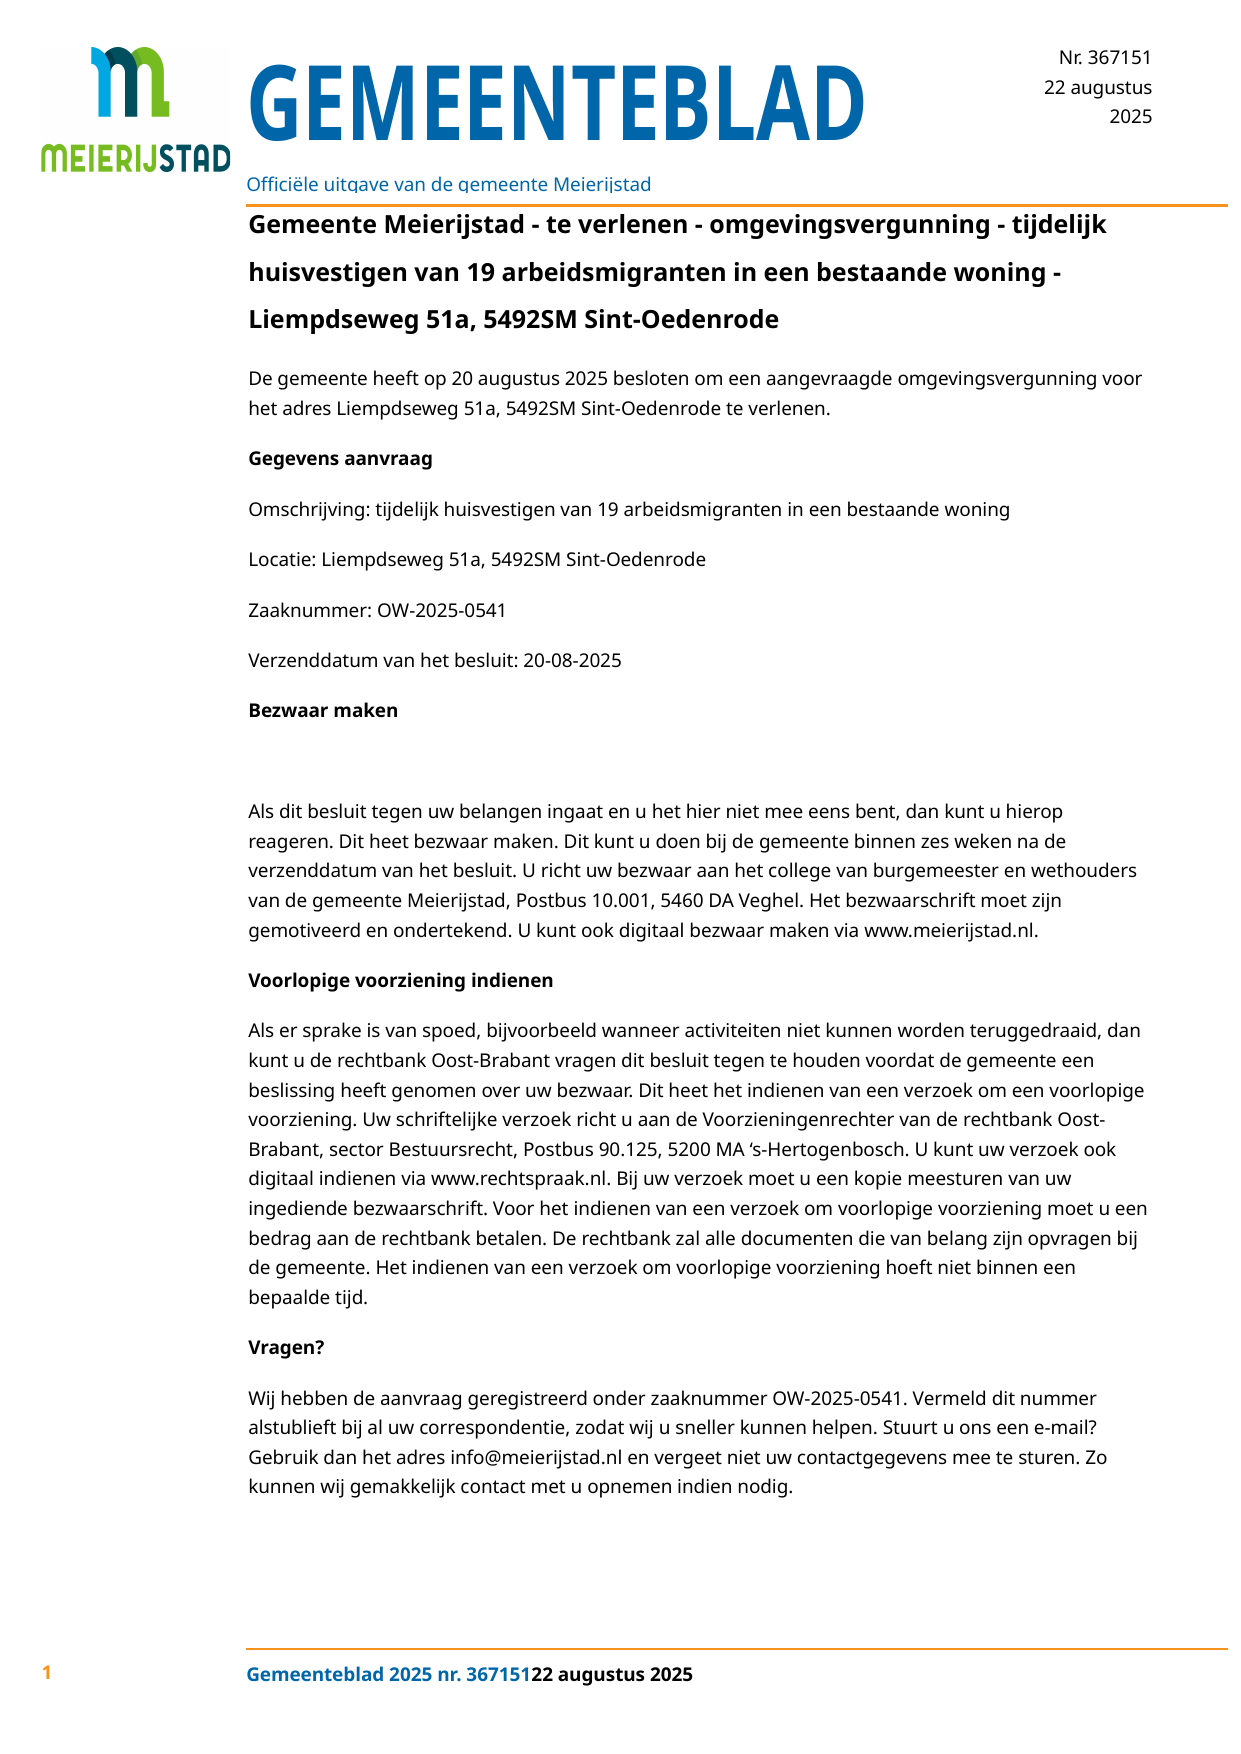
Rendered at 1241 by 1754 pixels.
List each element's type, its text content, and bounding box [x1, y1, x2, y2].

text Als dit besluit tegen uw belangen ingaat en u het hier niet mee eens bent, dan kunt u hierop reageren. Dit heet bezwaar maken. Dit kunt u doen bij de gemeente binnen zes weken na de verzenddatum van het besluit. U richt uw bezwaar aan het college van burgemeester en wethouders van de gemeente Meierijstad, Postbus 10.001, 5460 DA Veghel. Het bezwaarschrift moet zijn gemotiveerd en ondertekend. U kunt ook digitaal bezwaar maken via www.meierijstad.nl. [248, 798, 1152, 942]
text Locatie: Liempdseweg 51a, 5492SM Sint-Oedenrode [248, 546, 1152, 572]
text Gegevens aanvraag [248, 446, 1152, 471]
text De gemeente heeft op 20 augustus 2025 besloten om een aangevraagde omgevingsvergunning voor het adres Liempdseweg 51a, 5492SM Sint-Oedenrode te verlenen. [248, 366, 1152, 421]
picture [41, 47, 231, 172]
text Zaaknummer: OW-2025-0541 [248, 597, 1152, 622]
text Als er sprake is van spoed, bijvoorbeeld wanneer activiteiten niet kunnen worden teruggedraaid, dan kunt u de rechtbank Oost-Brabant vragen dit besluit tegen te houden voordat de gemeente een beslissing heeft genomen over uw bezwaar. Dit heet het indienen van een verzoek om een voorlopige voorziening. Uw schriftelijke verzoek richt u aan de Voorzieningenrechter van de rechtbank Oost-Brabant, sector Bestuursrecht, Postbus 90.125, 5200 MA ‘s-Hertogenbosch. U kunt uw verzoek ook digitaal indienen via www.rechtspraak.nl. Bij uw verzoek moet u een kopie meesturen van uw ingediende bezwaarschrift. Voor het indienen van een verzoek om voorlopige voorziening moet u een bedrag aan de rechtbank betalen. De rechtbank zal alle documenten die van belang zijn opvragen bij de gemeente. Het indienen van een verzoek om voorlopige voorziening hoeft niet binnen een bepaalde tijd. [248, 1018, 1152, 1309]
text Omschrijving: tijdelijk huisvestigen van 19 arbeidsmigranten in een bestaande woning [248, 496, 1152, 522]
text Wij hebben de aanvraag geregistreerd onder zaaknummer OW-2025-0541. Vermeld dit nummer alstublieft bij al uw correspondentie, zodat wij u sneller kunnen helpen. Stuurt u ons een e-mail? Gebruik dan het adres info@meierijstad.nl en vergeet niet uw contactgegevens mee te sturen. Zo kunnen wij gemakkelijk contact met u opnemen indien nodig. [248, 1385, 1152, 1499]
text Voorlopige voorziening indienen [248, 967, 1152, 993]
text Vragen? [248, 1334, 1152, 1360]
text Gemeente Meierijstad - te verlenen - omgevingsvergunning - tijdelijk huisvestigen van 19 arbeidsmigranten in een bestaande woning - Liempdseweg 51a, 5492SM Sint-Oedenrode [248, 207, 1152, 336]
text Verzenddatum van het besluit: 20-08-2025 [248, 647, 1152, 673]
text Bezwaar maken [248, 698, 1152, 723]
